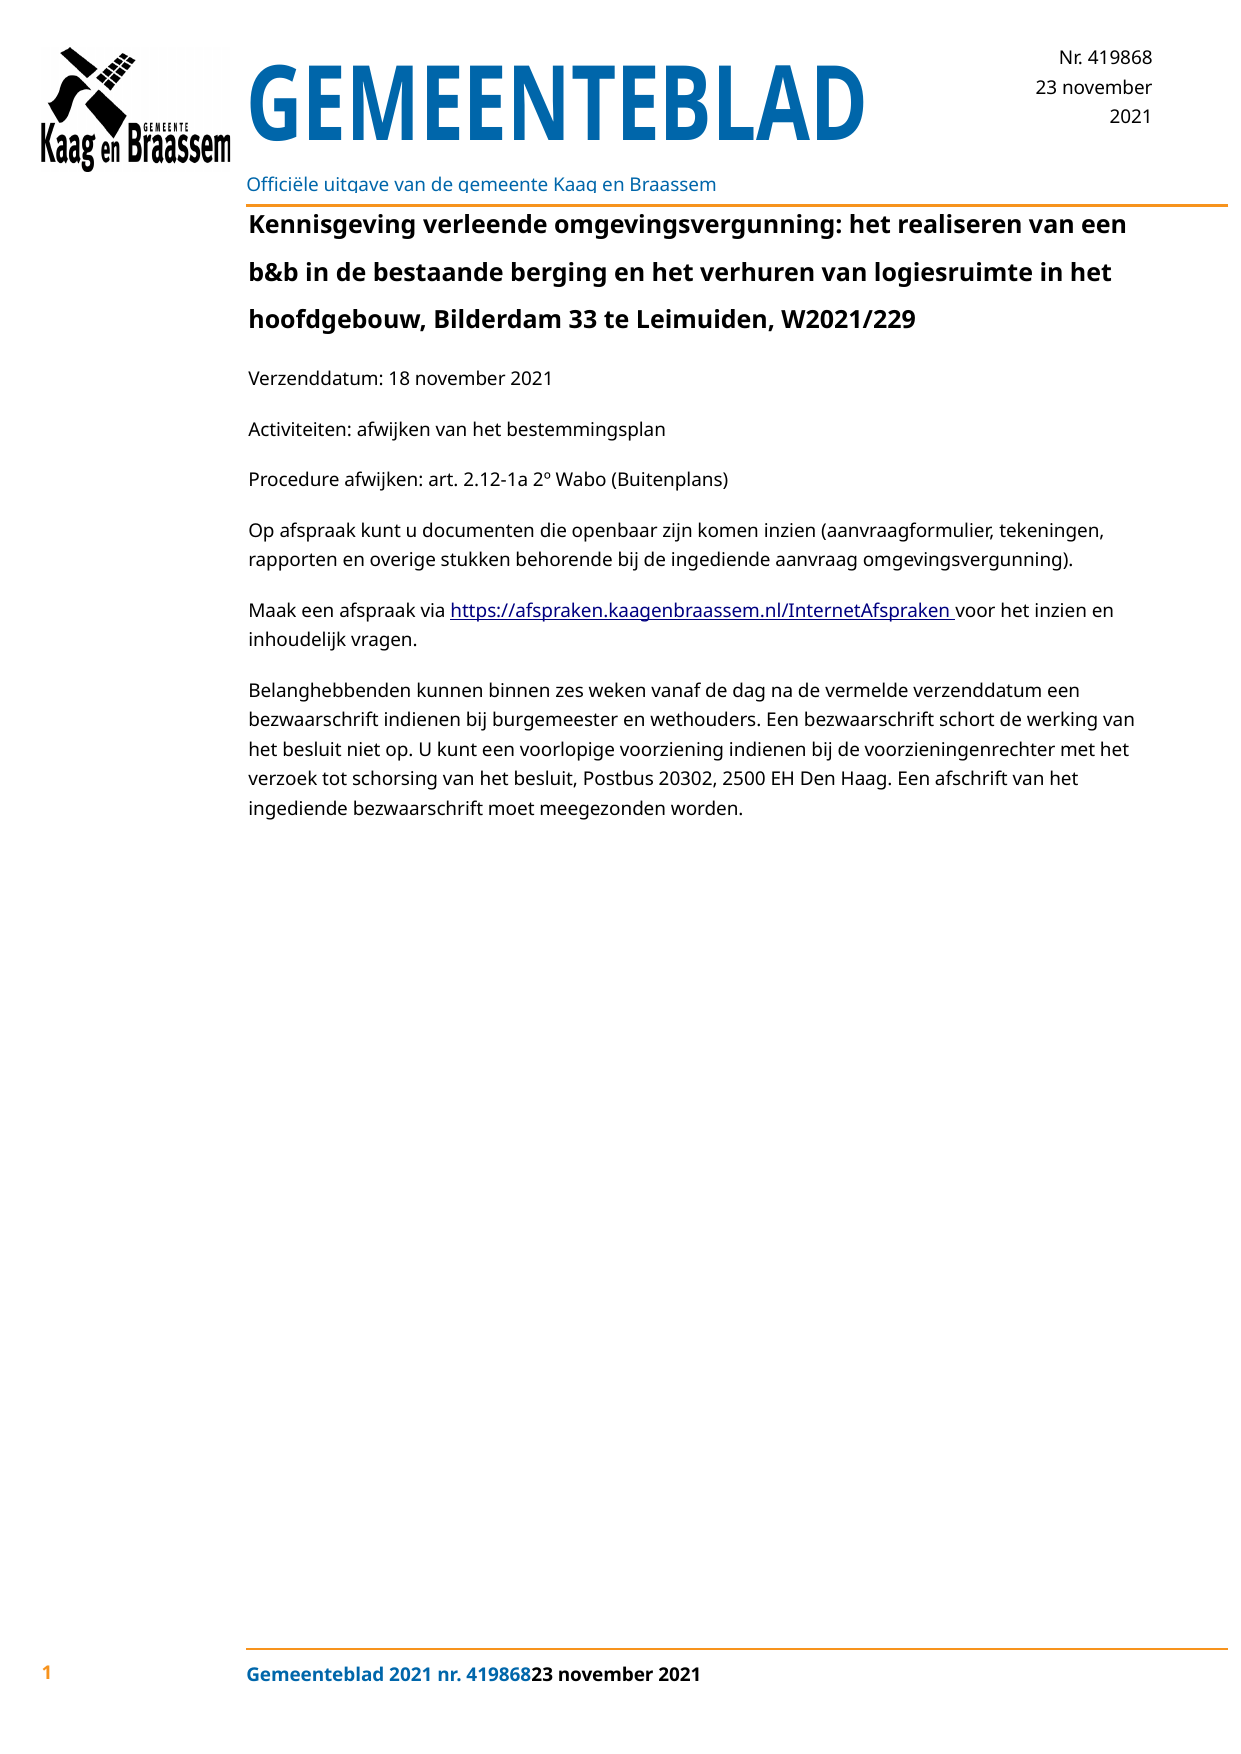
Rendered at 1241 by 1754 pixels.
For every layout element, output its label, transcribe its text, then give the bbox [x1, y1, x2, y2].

text Op afspraak kunt u documenten die openbaar zijn komen inzien (aanvraagformulier, tekeningen, rapporten en overige stukken behorende bij de ingediende aanvraag omgevingsvergunning). [248, 517, 1152, 572]
text Maak een afspraak via https://afspraken.kaagenbraassem.nl/InternetAfspraken voor het inzien en inhoudelijk vragen. [248, 597, 1152, 652]
text Kennisgeving verleende omgevingsvergunning: het realiseren van een b&b in de bestaande berging en het verhuren van logiesruimte in het hoofdgebouw, Bilderdam 33 te Leimuiden, W2021/229 [248, 207, 1152, 336]
picture [41, 47, 231, 172]
text Procedure afwijken: art. 2.12-1a 2º Wabo (Buitenplans) [248, 466, 1152, 492]
text Verzenddatum: 18 november 2021 [248, 366, 1152, 391]
text Activiteiten: afwijken van het bestemmingsplan [248, 416, 1152, 442]
text Belanghebbenden kunnen binnen zes weken vanaf de dag na de vermelde verzenddatum een bezwaarschrift indienen bij burgemeester en wethouders. Een bezwaarschrift schort de werking van het besluit niet op. U kunt een voorlopige voorziening indienen bij de voorzieningenrechter met het verzoek tot schorsing van het besluit, Postbus 20302, 2500 EH Den Haag. Een afschrift van het ingediende bezwaarschrift moet meegezonden worden. [248, 677, 1152, 821]
